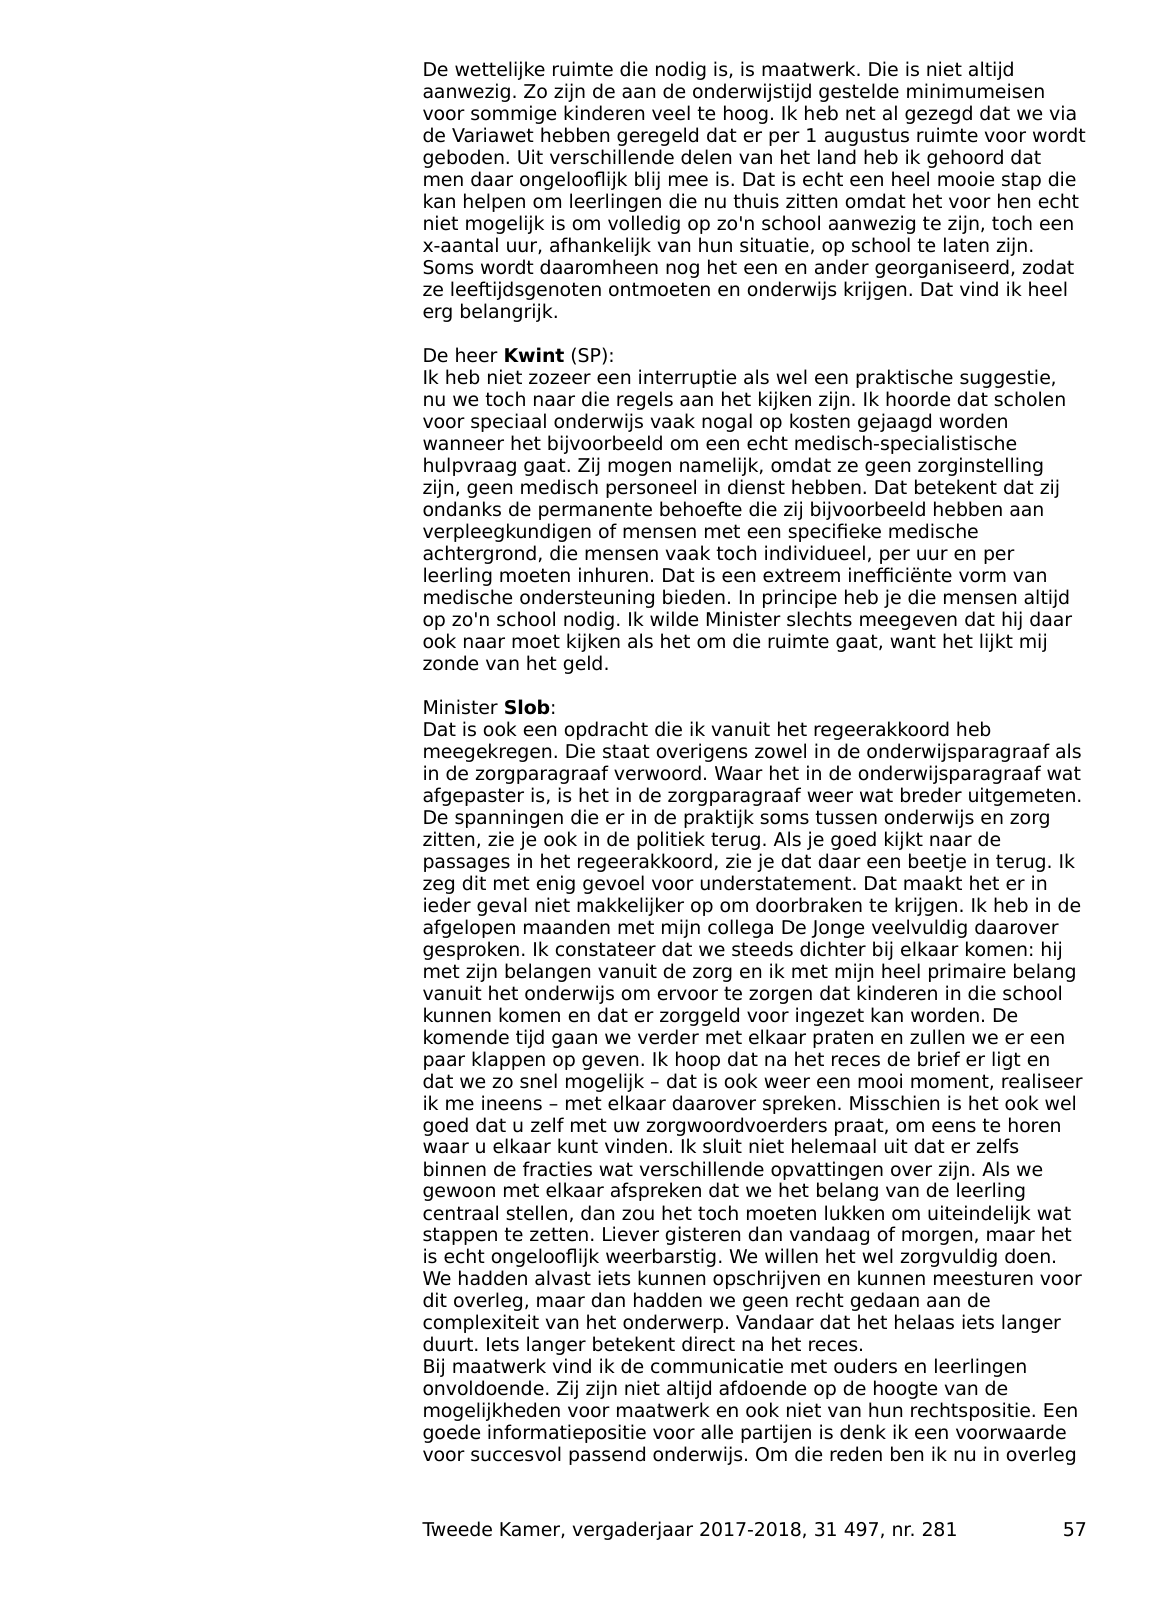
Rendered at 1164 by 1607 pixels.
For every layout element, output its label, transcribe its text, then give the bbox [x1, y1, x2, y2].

text De wettelijke ruimte die nodig is, is maatwerk. Die is niet altijd aanwezig. Zo zijn de aan de onderwijstijd gestelde minimumeisen voor sommige kinderen veel te hoog. Ik heb net al gezegd dat we via de Variawet hebben geregeld dat er per 1 augustus ruimte voor wordt geboden. Uit verschillende delen van het land heb ik gehoord dat men daar ongelooflijk blij mee is. Dat is echt een heel mooie stap die kan helpen om leerlingen die nu thuis zitten omdat het voor hen echt niet mogelijk is om volledig op zo'n school aanwezig te zijn, toch een x-aantal uur, afhankelijk van hun situatie, op school te laten zijn. Soms wordt daaromheen nog het een en ander georganiseerd, zodat ze leeftijdsgenoten ontmoeten en onderwijs krijgen. Dat vind ik heel erg belangrijk. [422, 59, 1087, 323]
text Ik heb niet zozeer een interruptie als wel een praktische suggestie, nu we toch naar die regels aan het kijken zijn. Ik hoorde dat scholen voor speciaal onderwijs vaak nogal op kosten gejaagd worden wanneer het bijvoorbeeld om een echt medisch-specialistische hulpvraag gaat. Zij mogen namelijk, omdat ze geen zorginstelling zijn, geen medisch personeel in dienst hebben. Dat betekent dat zij ondanks de permanente behoefte die zij bijvoorbeeld hebben aan verpleegkundigen of mensen met een specifieke medische achtergrond, die mensen vaak toch individueel, per uur en per leerling moeten inhuren. Dat is een extreem inefficiënte vorm van medische ondersteuning bieden. In principe heb je die mensen altijd op zo'n school nodig. Ik wilde Minister slechts meegeven dat hij daar ook naar moet kijken als het om die ruimte gaat, want het lijkt mij zonde van het geld. [422, 367, 1087, 675]
text Bij maatwerk vind ik de communicatie met ouders en leerlingen onvoldoende. Zij zijn niet altijd afdoende op de hoogte van de mogelijkheden voor maatwerk en ook niet van hun rechtspositie. Een goede informatiepositie voor alle partijen is denk ik een voorwaarde voor succesvol passend onderwijs. Om die reden ben ik nu in overleg [422, 1356, 1087, 1466]
text De heer Kwint (SP): [422, 345, 1087, 367]
text Minister Slob: [422, 697, 1087, 719]
text Dat is ook een opdracht die ik vanuit het regeerakkoord heb meegekregen. Die staat overigens zowel in de onderwijsparagraaf als in de zorgparagraaf verwoord. Waar het in de onderwijsparagraaf wat afgepaster is, is het in de zorgparagraaf weer wat breder uitgemeten. De spanningen die er in de praktijk soms tussen onderwijs en zorg zitten, zie je ook in de politiek terug. Als je goed kijkt naar de passages in het regeerakkoord, zie je dat daar een beetje in terug. Ik zeg dit met enig gevoel voor understatement. Dat maakt het er in ieder geval niet makkelijker op om doorbraken te krijgen. Ik heb in de afgelopen maanden met mijn collega De Jonge veelvuldig daarover gesproken. Ik constateer dat we steeds dichter bij elkaar komen: hij met zijn belangen vanuit de zorg en ik met mijn heel primaire belang vanuit het onderwijs om ervoor te zorgen dat kinderen in die school kunnen komen en dat er zorggeld voor ingezet kan worden. De komende tijd gaan we verder met elkaar praten en zullen we er een paar klappen op geven. Ik hoop dat na het reces de brief er ligt en dat we zo snel mogelijk – dat is ook weer een mooi moment, realiseer ik me ineens – met elkaar daarover spreken. Misschien is het ook wel goed dat u zelf met uw zorgwoordvoerders praat, om eens te horen waar u elkaar kunt vinden. Ik sluit niet helemaal uit dat er zelfs binnen de fracties wat verschillende opvattingen over zijn. Als we gewoon met elkaar afspreken dat we het belang van de leerling centraal stellen, dan zou het toch moeten lukken om uiteindelijk wat stappen te zetten. Liever gisteren dan vandaag of morgen, maar het is echt ongelooflijk weerbarstig. We willen het wel zorgvuldig doen. We hadden alvast iets kunnen opschrijven en kunnen meesturen voor dit overleg, maar dan hadden we geen recht gedaan aan de complexiteit van het onderwerp. Vandaar dat het helaas iets langer duurt. Iets langer betekent direct na het reces. [422, 719, 1087, 1356]
